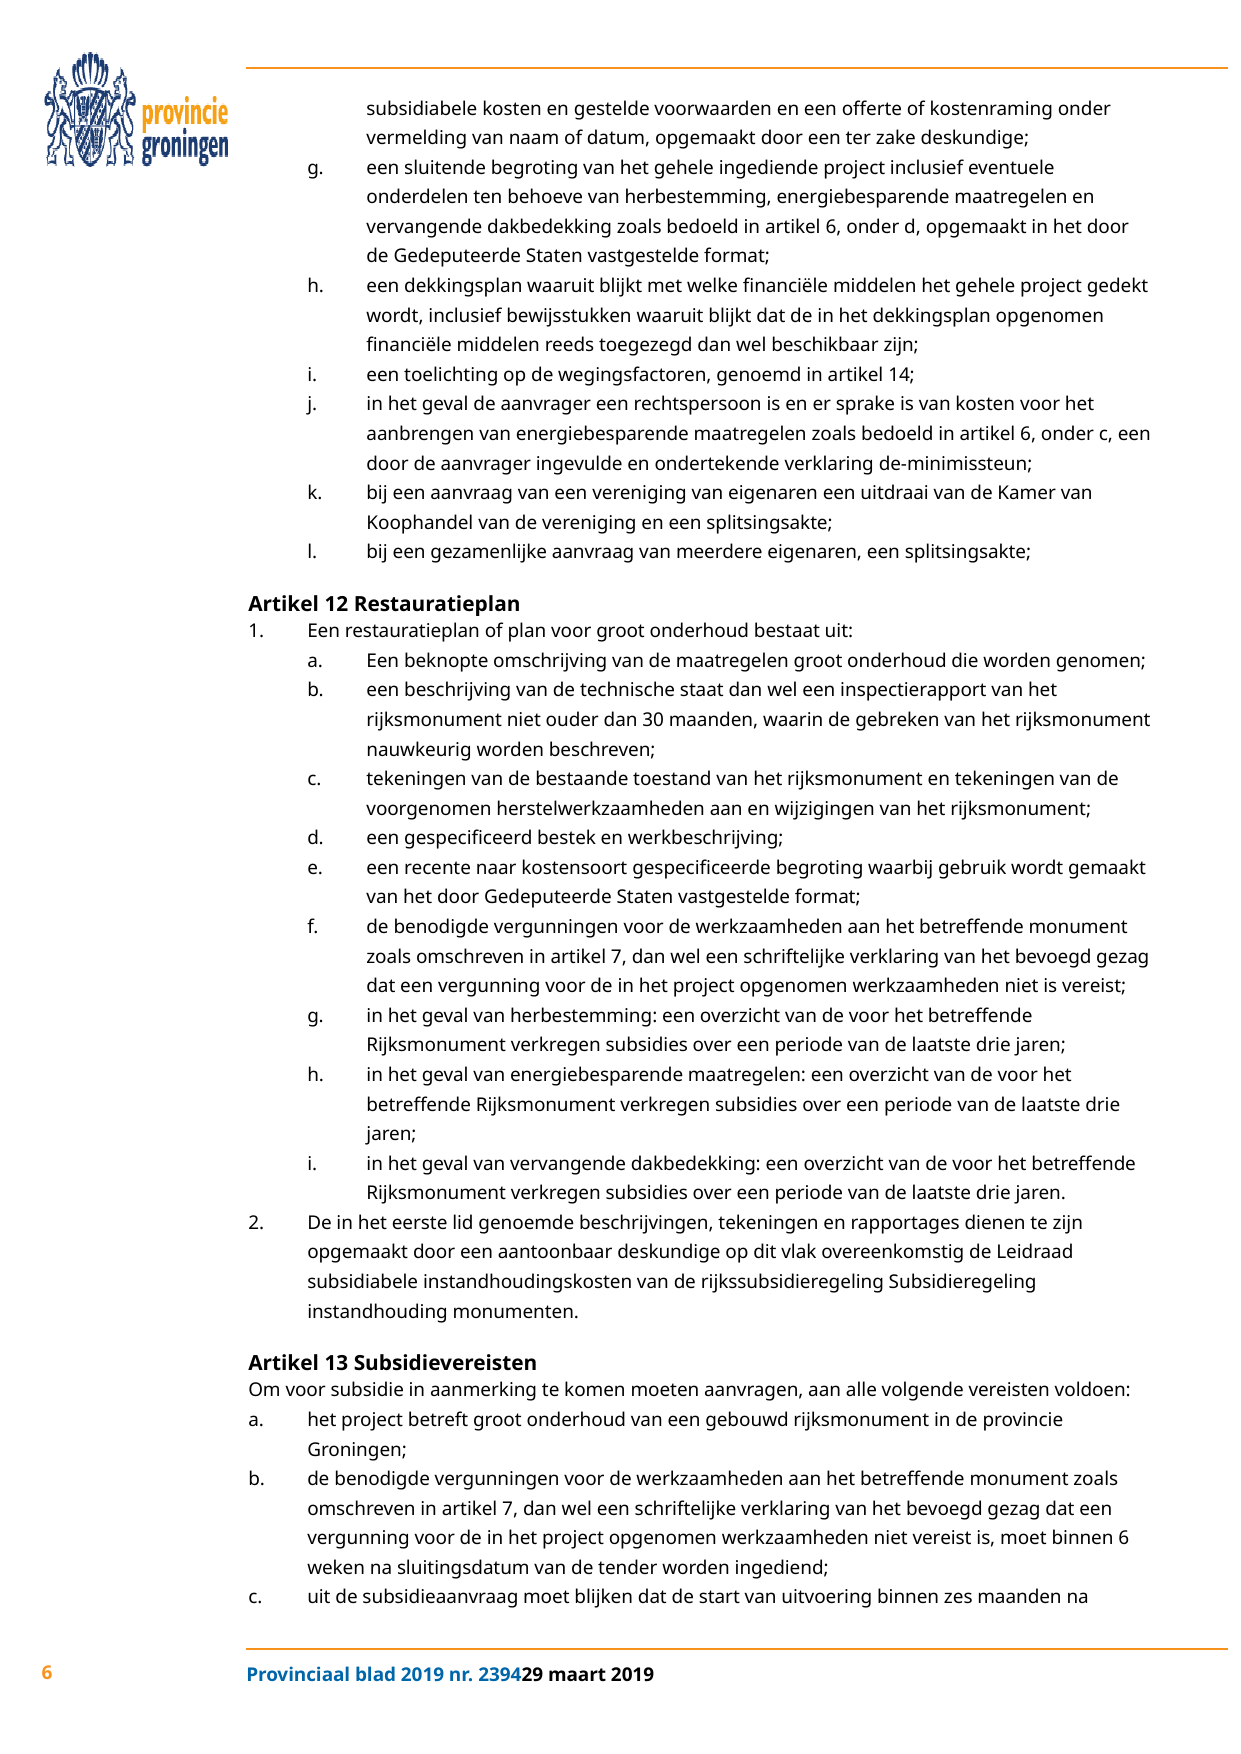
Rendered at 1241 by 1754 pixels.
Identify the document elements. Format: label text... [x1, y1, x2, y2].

list in het geval van herbestemming: een overzicht van de voor het betreffende Rijksmonument verkregen subsidies over een periode van de laatste drie jaren; [307, 1002, 1152, 1057]
list Een restauratieplan of plan voor groot onderhoud bestaat uit: [248, 617, 1152, 643]
list een gespecificeerd bestek en werkbeschrijving; [307, 824, 1152, 850]
picture [41, 47, 231, 172]
list een toelichting op de wegingsfactoren, genoemd in artikel 14; [307, 361, 1152, 387]
list een recente naar kostensoort gespecificeerde begroting waarbij gebruik wordt gemaakt van het door Gedeputeerde Staten vastgestelde format; [307, 854, 1152, 909]
list in het geval van vervangende dakbedekking: een overzicht van de voor het betreffende Rijksmonument verkregen subsidies over een periode van de laatste drie jaren. [307, 1150, 1152, 1205]
list De in het eerste lid genoemde beschrijvingen, tekeningen en rapportages dienen te zijn opgemaakt door een aantoonbaar deskundige op dit vlak overeenkomstig de Leidraad subsidiabele instandhoudingskosten van de rijkssubsidieregeling Subsidieregeling instandhouding monumenten. [248, 1209, 1152, 1323]
list bij een aanvraag van een vereniging van eigenaren een uitdraai van de Kamer van Koophandel van de vereniging en een splitsingsakte; [307, 479, 1152, 535]
text Artikel 13 Subsidievereisten [248, 1348, 1152, 1377]
list tekeningen van de bestaande toestand van het rijksmonument en tekeningen van de voorgenomen herstelwerkzaamheden aan en wijzigingen van het rijksmonument; [307, 765, 1152, 821]
list de benodigde vergunningen voor de werkzaamheden aan het betreffende monument zoals omschreven in artikel 7, dan wel een schriftelijke verklaring van het bevoegd gezag dat een vergunning voor de in het project opgenomen werkzaamheden niet vereist is, moet binnen 6 weken na sluitingsdatum van de tender worden ingediend; [248, 1465, 1152, 1580]
list een sluitende begroting van het gehele ingediende project inclusief eventuele onderdelen ten behoeve van herbestemming, energiebesparende maatregelen en vervangende dakbedekking zoals bedoeld in artikel 6, onder d, opgemaakt in het door de Gedeputeerde Staten vastgestelde format; [307, 154, 1152, 268]
list in het geval van energiebesparende maatregelen: een overzicht van de voor het betreffende Rijksmonument verkregen subsidies over een periode van de laatste drie jaren; [307, 1061, 1152, 1146]
list het project betreft groot onderhoud van een gebouwd rijksmonument in de provincie Groningen; [248, 1406, 1152, 1462]
list Een beknopte omschrijving van de maatregelen groot onderhoud die worden genomen; [307, 647, 1152, 673]
list bij een gezamenlijke aanvraag van meerdere eigenaren, een splitsingsakte; [307, 538, 1152, 564]
list de benodigde vergunningen voor de werkzaamheden aan het betreffende monument zoals omschreven in artikel 7, dan wel een schriftelijke verklaring van het bevoegd gezag dat een vergunning voor de in het project opgenomen werkzaamheden niet is vereist; [307, 913, 1152, 998]
list een dekkingsplan waaruit blijkt met welke financiële middelen het gehele project gedekt wordt, inclusief bewijsstukken waaruit blijkt dat de in het dekkingsplan opgenomen financiële middelen reeds toegezegd dan wel beschikbaar zijn; [307, 272, 1152, 357]
text Om voor subsidie in aanmerking te komen moeten aanvragen, aan alle volgende vereisten voldoen: [248, 1377, 1152, 1402]
list uit de subsidieaanvraag moet blijken dat de start van uitvoering binnen zes maanden na [248, 1584, 1152, 1609]
list subsidiabele kosten en gestelde voorwaarden en een offerte of kostenraming onder vermelding van naam of datum, opgemaakt door een ter zake deskundige; [307, 95, 1152, 150]
list in het geval de aanvrager een rechtspersoon is en er sprake is van kosten voor het aanbrengen van energiebesparende maatregelen zoals bedoeld in artikel 6, onder c, een door de aanvrager ingevulde en ondertekende verklaring de-minimissteun; [307, 391, 1152, 476]
text Artikel 12 Restauratieplan [248, 589, 1152, 617]
list een beschrijving van de technische staat dan wel een inspectierapport van het rijksmonument niet ouder dan 30 maanden, waarin de gebreken van het rijksmonument nauwkeurig worden beschreven; [307, 677, 1152, 761]
